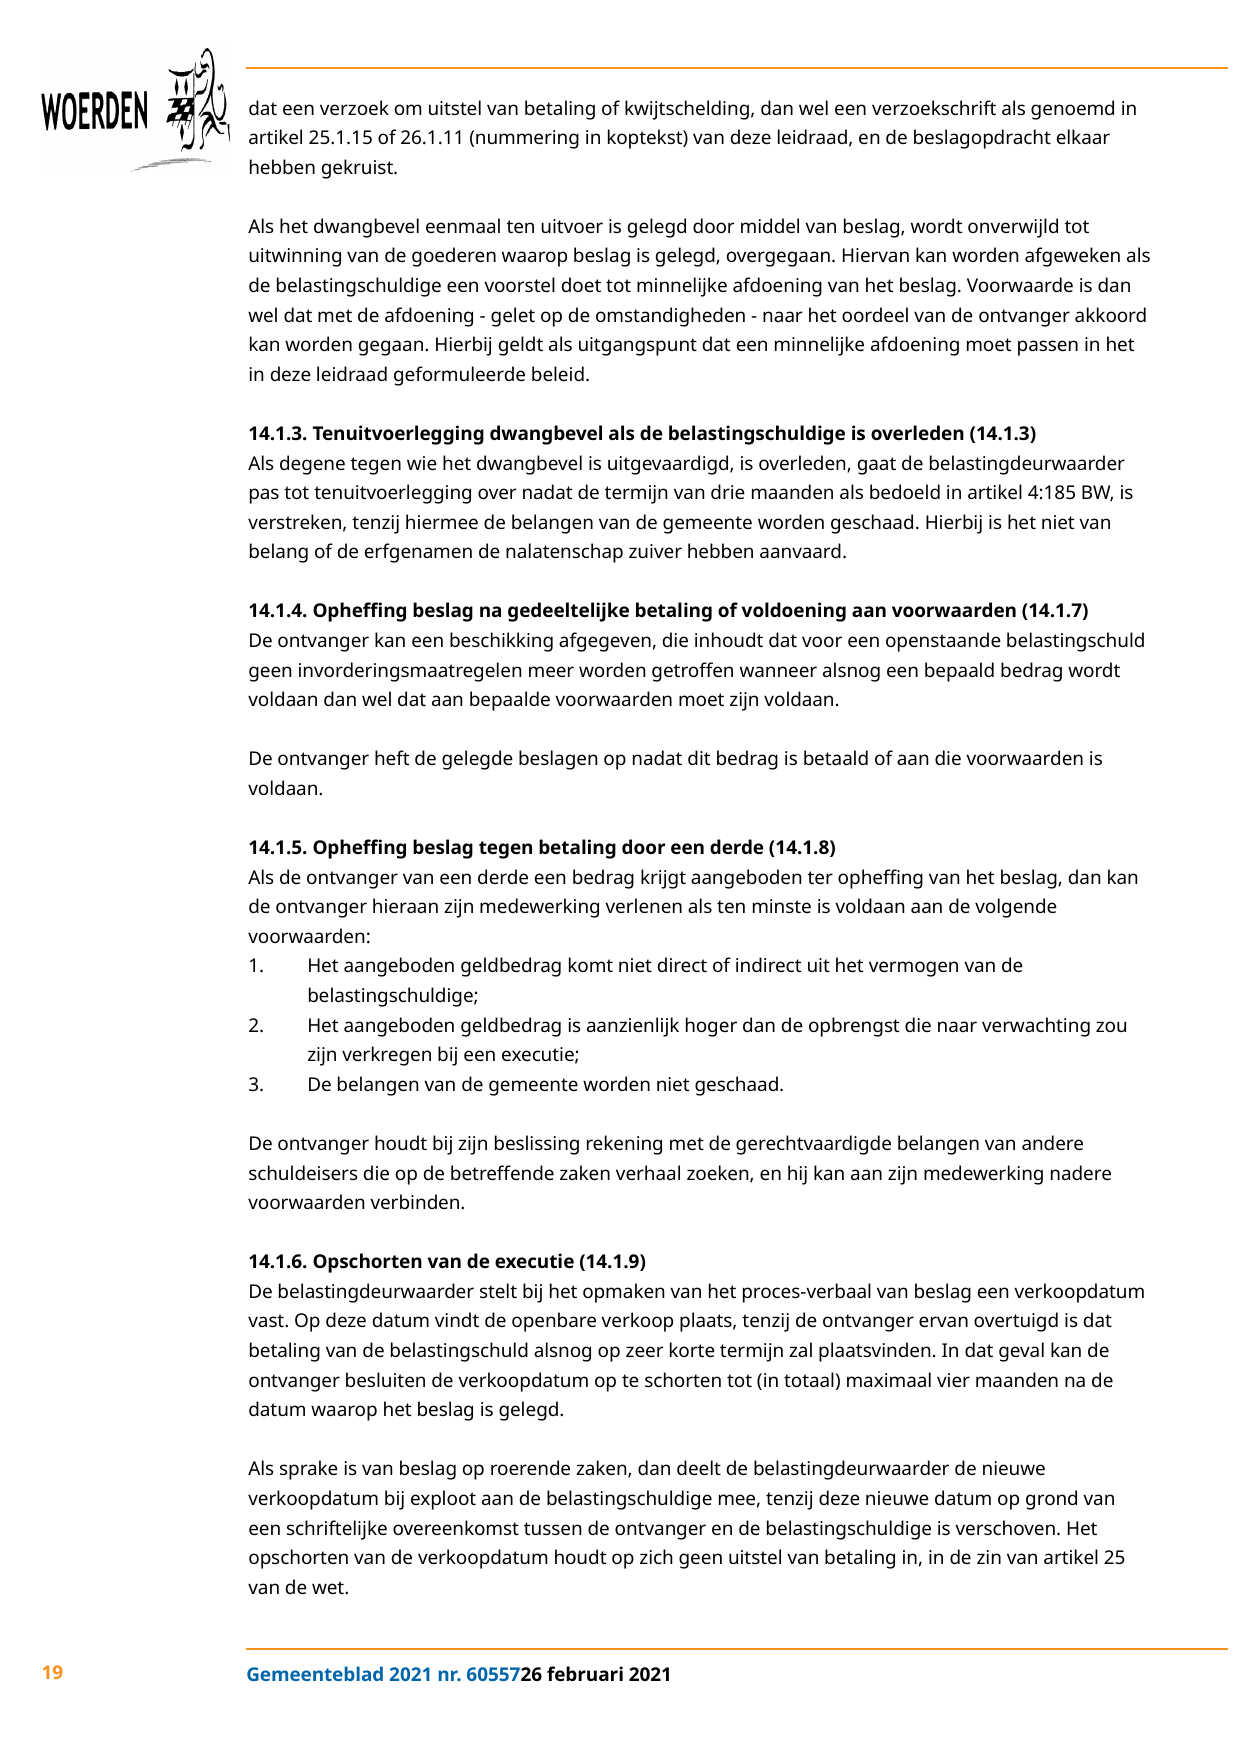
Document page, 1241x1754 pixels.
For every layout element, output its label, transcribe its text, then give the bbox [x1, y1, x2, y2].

text Als sprake is van beslag op roerende zaken, dan deelt de belastingdeurwaarder de nieuwe verkoopdatum bij exploot aan de belastingschuldige mee, tenzij deze nieuwe datum op grond van een schriftelijke overeenkomst tussen de ontvanger en de belastingschuldige is verschoven. Het opschorten van de verkoopdatum houdt op zich geen uitstel van betaling in, in de zin van artikel 25 van de wet. [248, 1456, 1152, 1600]
text Als degene tegen wie het dwangbevel is uitgevaardigd, is overleden, gaat de belastingdeurwaarder pas tot tenuitvoerlegging over nadat de termijn van drie maanden als bedoeld in artikel 4:185 BW, is verstreken, tenzij hiermee de belangen van de gemeente worden geschaad. Hierbij is het niet van belang of de erfgenamen de nalatenschap zuiver hebben aanvaard. [248, 450, 1152, 564]
list De belangen van de gemeente worden niet geschaad. [248, 1071, 1152, 1097]
text dat een verzoek om uitstel van betaling of kwijtschelding, dan wel een verzoekschrift als genoemd in artikel 25.1.15 of 26.1.11 (nummering in koptekst) van deze leidraad, en de beslagopdracht elkaar hebben gekruist. [248, 95, 1152, 180]
list Het aangeboden geldbedrag komt niet direct of indirect uit het vermogen van de belastingschuldige; [248, 953, 1152, 1008]
text Als het dwangbevel eenmaal ten uitvoer is gelegd door middel van beslag, wordt onverwijld tot uitwinning van de goederen waarop beslag is gelegd, overgegaan. Hiervan kan worden afgeweken als de belastingschuldige een voorstel doet tot minnelijke afdoening van het beslag. Voorwaarde is dan wel dat met de afdoening - gelet op de omstandigheden - naar het oordeel van de ontvanger akkoord kan worden gegaan. Hierbij geldt als uitgangspunt dat een minnelijke afdoening moet passen in het in deze leidraad geformuleerde beleid. [248, 213, 1152, 387]
picture [41, 47, 231, 172]
text 14.1.5. Opheffing beslag tegen betaling door een derde (14.1.8) [248, 834, 1152, 860]
text 14.1.6. Opschorten van de executie (14.1.9) [248, 1248, 1152, 1274]
text De belastingdeurwaarder stelt bij het opmaken van het proces-verbaal van beslag een verkoopdatum vast. Op deze datum vindt de openbare verkoop plaats, tenzij de ontvanger ervan overtuigd is dat betaling van de belastingschuld alsnog op zeer korte termijn zal plaatsvinden. In dat geval kan de ontvanger besluiten de verkoopdatum op te schorten tot (in totaal) maximaal vier maanden na de datum waarop het beslag is gelegd. [248, 1278, 1152, 1422]
text De ontvanger heft de gelegde beslagen op nadat dit bedrag is betaald of aan die voorwaarden is voldaan. [248, 746, 1152, 801]
list Het aangeboden geldbedrag is aanzienlijk hoger dan de opbrengst die naar verwachting zou zijn verkregen bij een executie; [248, 1012, 1152, 1067]
text De ontvanger houdt bij zijn beslissing rekening met de gerechtvaardigde belangen van andere schuldeisers die op de betreffende zaken verhaal zoeken, en hij kan aan zijn medewerking nadere voorwaarden verbinden. [248, 1130, 1152, 1215]
text Als de ontvanger van een derde een bedrag krijgt aangeboden ter opheffing van het beslag, dan kan de ontvanger hieraan zijn medewerking verlenen als ten minste is voldaan aan de volgende voorwaarden: [248, 864, 1152, 949]
text 14.1.3. Tenuitvoerlegging dwangbevel als de belastingschuldige is overleden (14.1.3) [248, 420, 1152, 446]
text De ontvanger kan een beschikking afgegeven, die inhoudt dat voor een openstaande belastingschuld geen invorderingsmaatregelen meer worden getroffen wanneer alsnog een bepaald bedrag wordt voldaan dan wel dat aan bepaalde voorwaarden moet zijn voldaan. [248, 627, 1152, 712]
text 14.1.4. Opheffing beslag na gedeeltelijke betaling of voldoening aan voorwaarden (14.1.7) [248, 598, 1152, 623]
